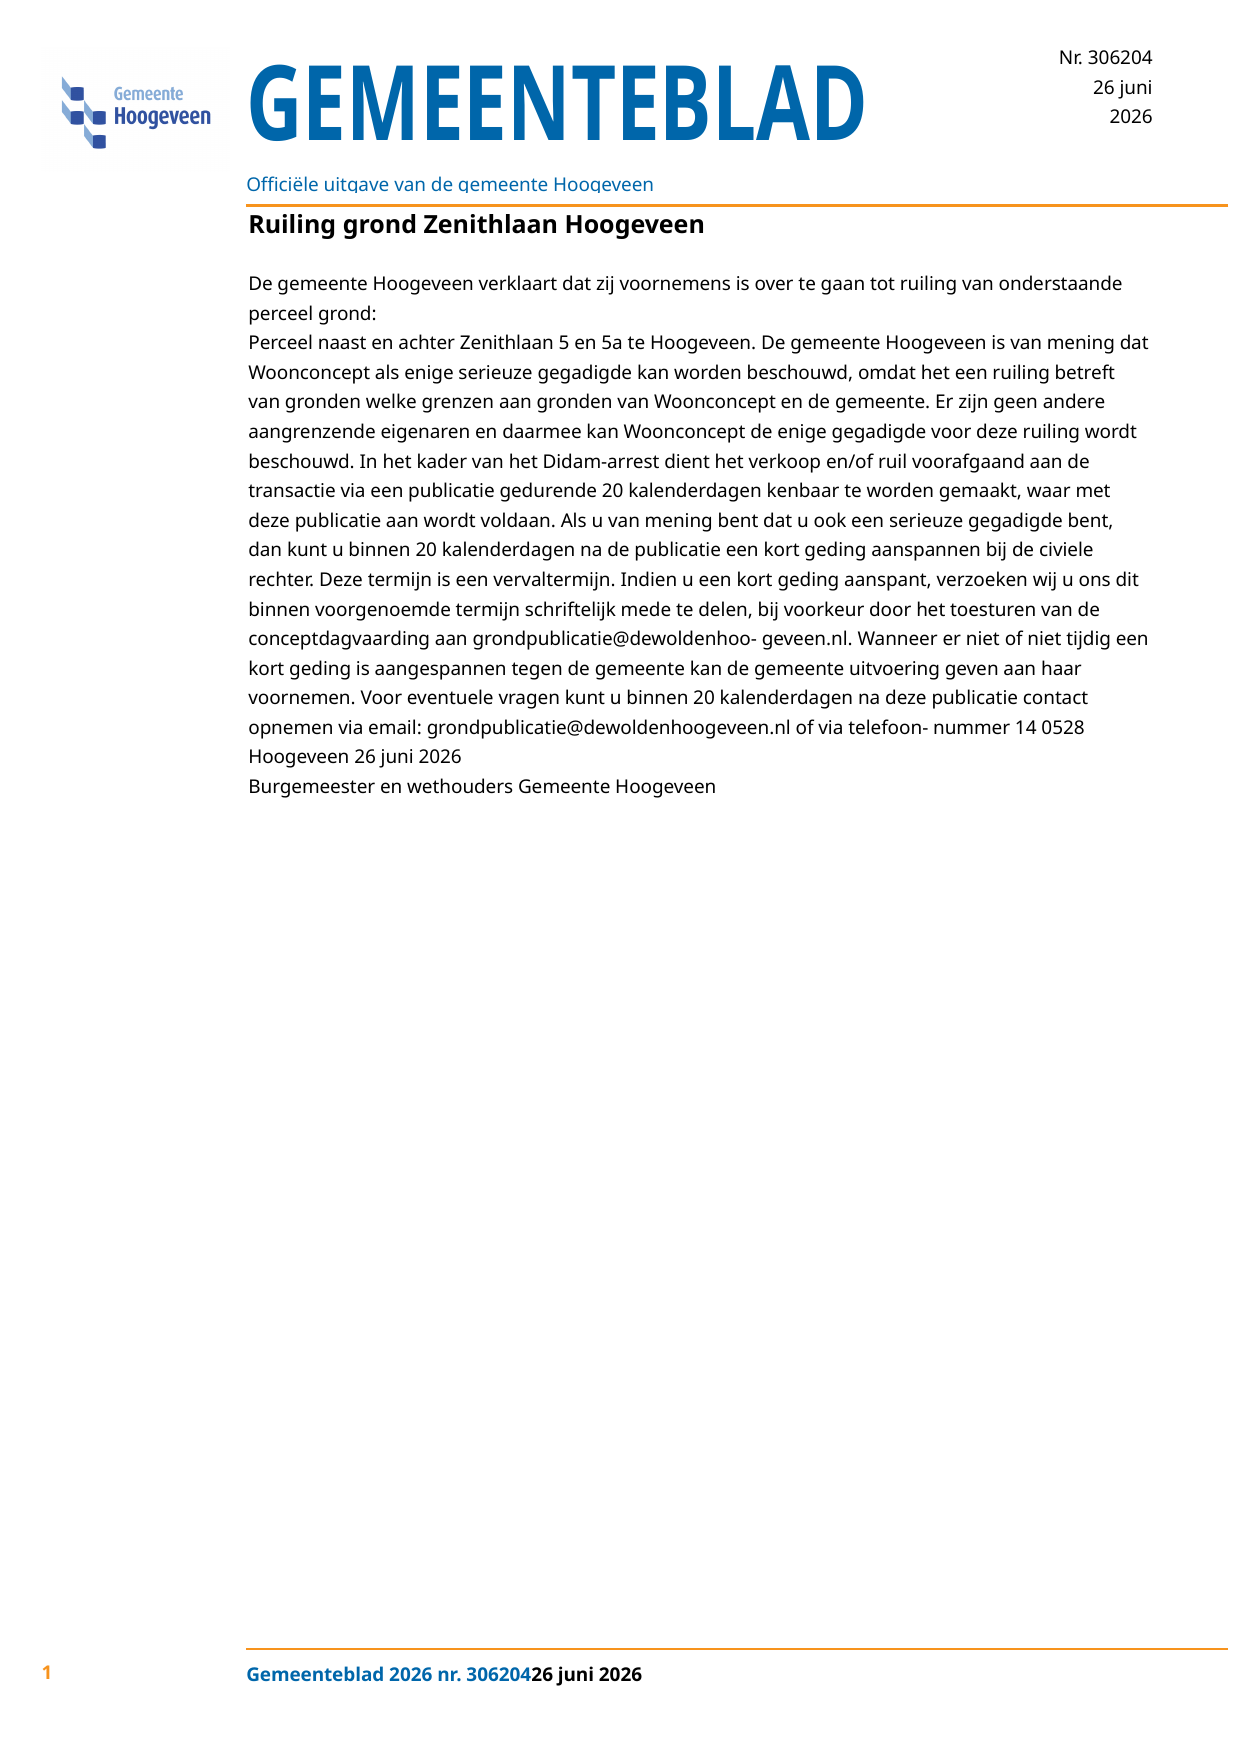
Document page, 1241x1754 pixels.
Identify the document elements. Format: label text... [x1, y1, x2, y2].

text Ruiling grond Zenithlaan Hoogeveen [248, 207, 1152, 241]
text Perceel naast en achter Zenithlaan 5 en 5a te Hoogeveen. De gemeente Hoogeveen is van mening dat Woonconcept als enige serieuze gegadigde kan worden beschouwd, omdat het een ruiling betreft van gronden welke grenzen aan gronden van Woonconcept en de gemeente. Er zijn geen andere aangrenzende eigenaren en daarmee kan Woonconcept de enige gegadigde voor deze ruiling wordt beschouwd. In het kader van het Didam-arrest dient het verkoop en/of ruil voorafgaand aan de transactie via een publicatie gedurende 20 kalenderdagen kenbaar te worden gemaakt, waar met deze publicatie aan wordt voldaan. Als u van mening bent dat u ook een serieuze gegadigde bent, dan kunt u binnen 20 kalenderdagen na de publicatie een kort geding aanspannen bij de civiele rechter. Deze termijn is een vervaltermijn. Indien u een kort geding aanspant, verzoeken wij u ons dit binnen voorgenoemde termijn schriftelijk mede te delen, bij voorkeur door het toesturen van de conceptdagvaarding aan grondpublicatie@dewoldenhoo- geveen.nl. Wanneer er niet of niet tijdig een kort geding is aangespannen tegen de gemeente kan de gemeente uitvoering geven aan haar voornemen. Voor eventuele vragen kunt u binnen 20 kalenderdagen na deze publicatie contact opnemen via email: grondpublicatie@dewoldenhoogeveen.nl of via telefoon- nummer 14 0528 [248, 329, 1152, 740]
text De gemeente Hoogeveen verklaart dat zij voornemens is over te gaan tot ruiling van onderstaande perceel grond: [248, 270, 1152, 326]
text Hoogeveen 26 juni 2026 [248, 744, 1152, 769]
picture [41, 47, 231, 172]
text Burgemeester en wethouders Gemeente Hoogeveen [248, 773, 1152, 799]
